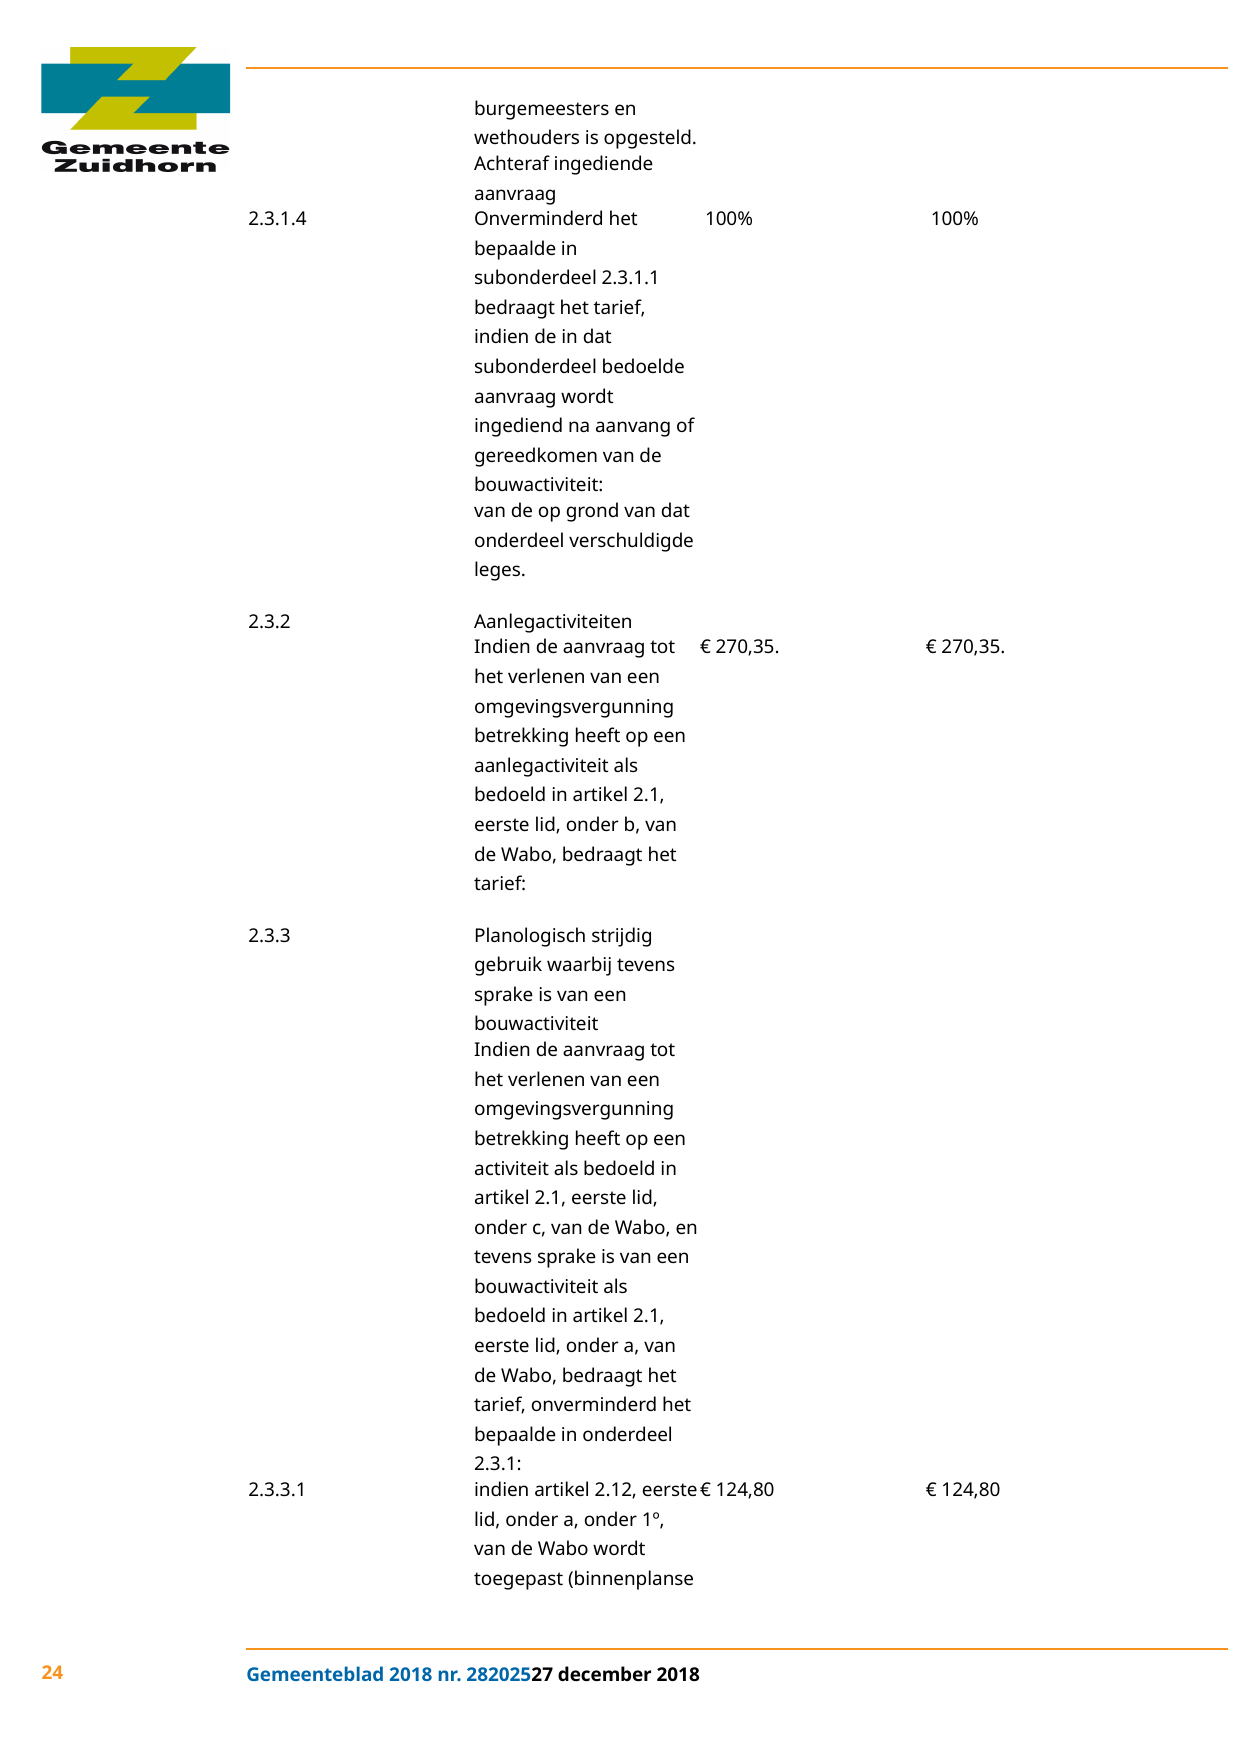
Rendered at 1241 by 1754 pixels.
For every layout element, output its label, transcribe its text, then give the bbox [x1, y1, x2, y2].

table_cell [700, 896, 926, 922]
table_cell [248, 582, 474, 608]
table_cell [474, 582, 700, 608]
table_cell Achteraf ingediende aanvraag [474, 150, 700, 205]
table_cell [248, 498, 474, 582]
table_cell [700, 498, 926, 582]
table_cell Onverminderd het bepaalde in subonderdeel 2.3.1.1 bedraagt het tarief, indien de in dat subonderdeel bedoelde aanvraag wordt ingediend na aanvang of gereedkomen van de bouwactiviteit: [474, 205, 700, 497]
table_cell € 270,35. [926, 634, 1152, 896]
table_cell [700, 608, 926, 634]
table_cell 100% [926, 205, 1152, 497]
table_cell van de op grond van dat onderdeel verschuldigde leges. [474, 498, 700, 582]
table_cell [248, 95, 474, 150]
table_cell [474, 896, 700, 922]
table_cell [926, 1036, 1152, 1476]
table_cell [700, 922, 926, 1036]
table_cell 2.3.3 [248, 922, 474, 1036]
table_cell [248, 634, 474, 896]
table_cell [926, 608, 1152, 634]
table_cell [926, 922, 1152, 1036]
table_cell Planologisch strijdig gebruik waarbij tevens sprake is van een bouwactiviteit [474, 922, 700, 1036]
table_cell 2.3.2 [248, 608, 474, 634]
table_cell [248, 1036, 474, 1476]
table_cell indien artikel 2.12, eerste lid, onder a, onder 1º, van de Wabo wordt toegepast (binnenplanse [474, 1476, 700, 1591]
table_cell [926, 95, 1152, 150]
table_cell [926, 582, 1152, 608]
table_cell € 124,80 [926, 1476, 1152, 1591]
table_cell € 124,80 [700, 1476, 926, 1591]
table_cell [700, 582, 926, 608]
table_cell 2.3.1.4 [248, 205, 474, 497]
table_cell [700, 1036, 926, 1476]
table_cell € 270,35. [700, 634, 926, 896]
table_cell [700, 150, 926, 205]
table_cell 2.3.3.1 [248, 1476, 474, 1591]
table_cell [248, 150, 474, 205]
table_cell [700, 95, 926, 150]
table_cell Indien de aanvraag tot het verlenen van een omgevingsvergunning betrekking heeft op een activiteit als bedoeld in artikel 2.1, eerste lid, onder c, van de Wabo, en tevens sprake is van een bouwactiviteit als bedoeld in artikel 2.1, eerste lid, onder a, van de Wabo, bedraagt het tarief, onverminderd het bepaalde in onderdeel 2.3.1: [474, 1036, 700, 1476]
table_cell burgemeesters en wethouders is opgesteld. [474, 95, 700, 150]
table_cell 100% [700, 205, 926, 497]
table_cell [926, 150, 1152, 205]
table_cell [926, 498, 1152, 582]
picture [41, 47, 231, 172]
table_cell Aanlegactiviteiten [474, 608, 700, 634]
table_cell [926, 896, 1152, 922]
table_cell Indien de aanvraag tot het verlenen van een omgevingsvergunning betrekking heeft op een aanlegactiviteit als bedoeld in artikel 2.1, eerste lid, onder b, van de Wabo, bedraagt het tarief: [474, 634, 700, 896]
table_cell [248, 896, 474, 922]
